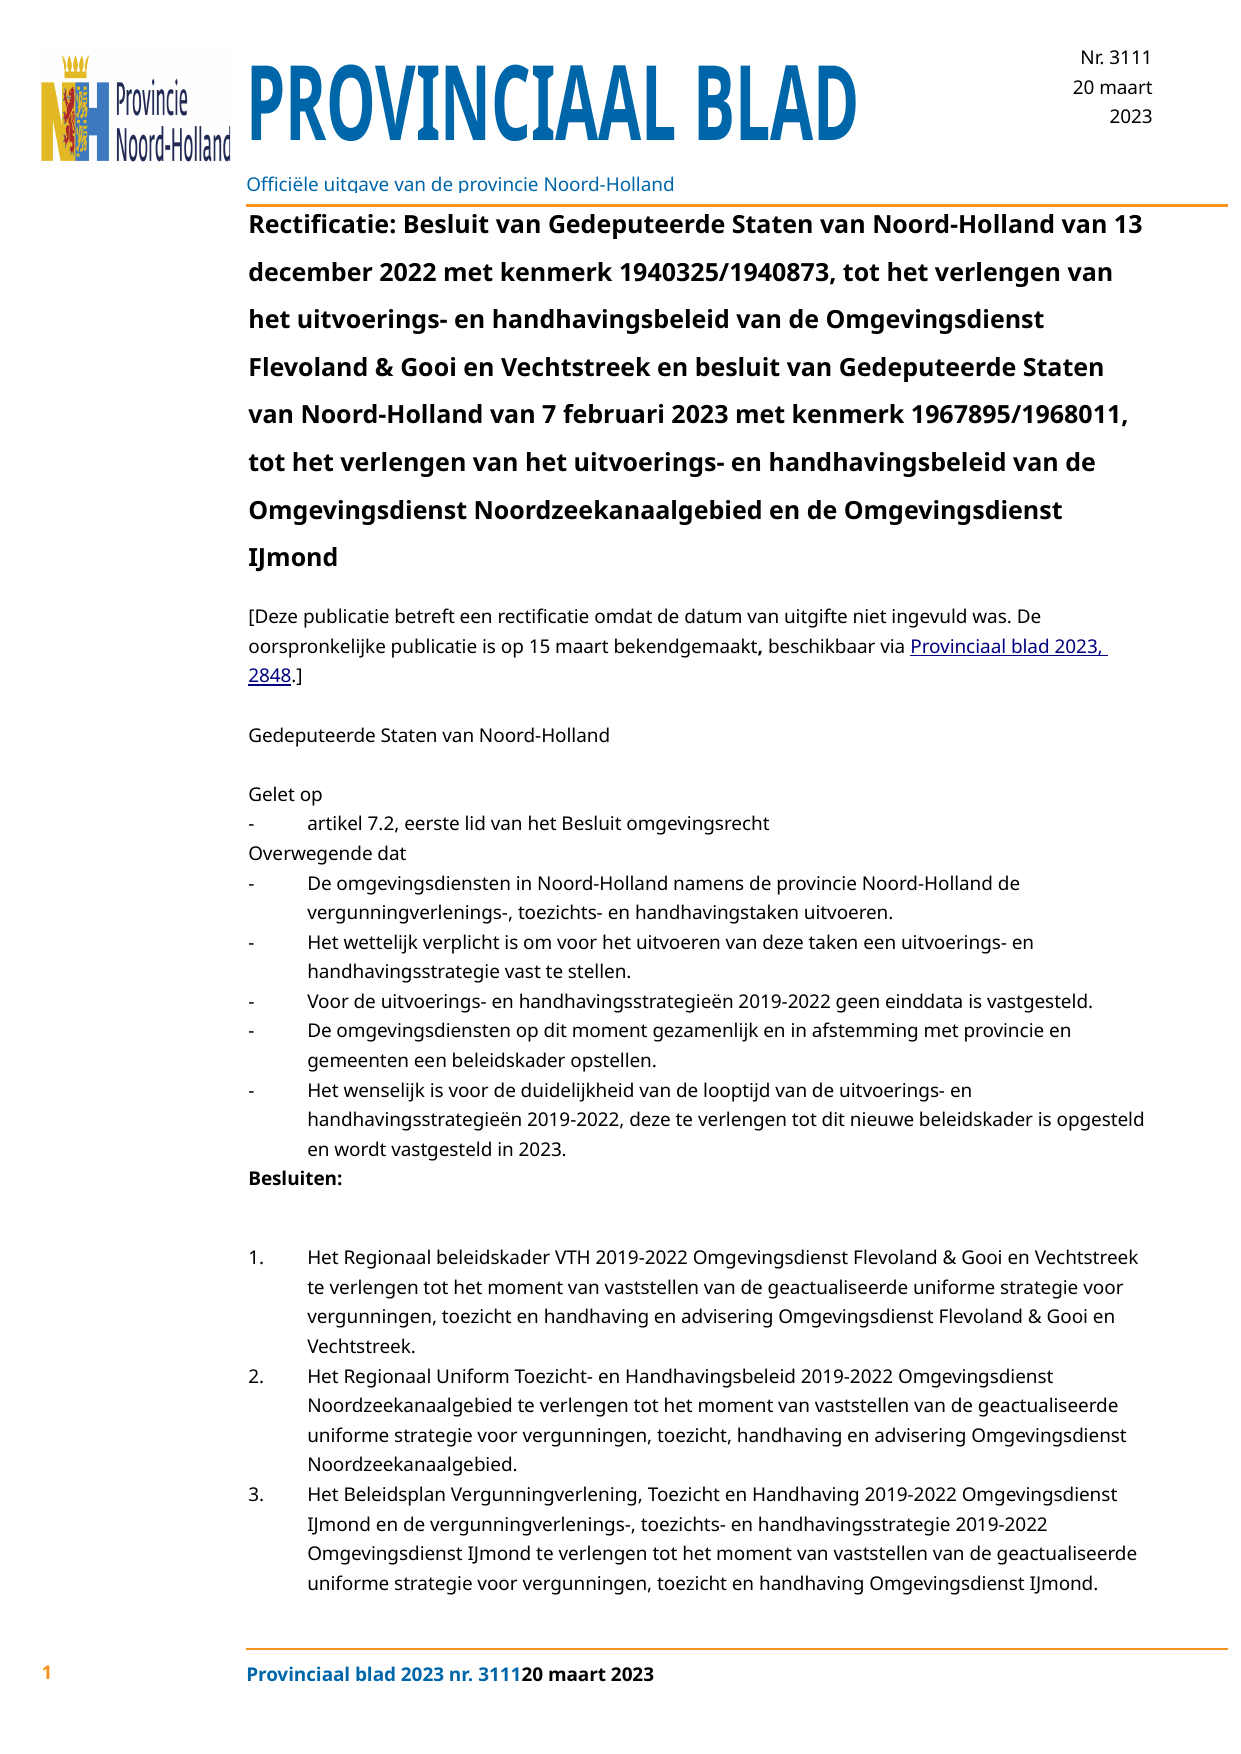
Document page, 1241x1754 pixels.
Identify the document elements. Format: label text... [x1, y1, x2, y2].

text [Deze publicatie betreft een rectificatie omdat de datum van uitgifte niet ingevuld was. De oorspronkelijke publicatie is op 15 maart bekendgemaakt, beschikbaar via Provinciaal blad 2023, 2848.] [248, 603, 1152, 688]
text Gelet op [248, 781, 1152, 807]
list Het Regionaal beleidskader VTH 2019-2022 Omgevingsdienst Flevoland & Gooi en Vechtstreek te verlengen tot het moment van vaststellen van de geactualiseerde uniforme strategie voor vergunningen, toezicht en handhaving en advisering Omgevingsdienst Flevoland & Gooi en Vechtstreek. [248, 1244, 1152, 1359]
list Voor de uitvoerings- en handhavingsstrategieën 2019-2022 geen einddata is vastgesteld. [248, 988, 1152, 1014]
list De omgevingsdiensten in Noord-Holland namens de provincie Noord-Holland de vergunningverlenings-, toezichts- en handhavingstaken uitvoeren. [248, 870, 1152, 925]
list Het wenselijk is voor de duidelijkheid van de looptijd van de uitvoerings- en handhavingsstrategieën 2019-2022, deze te verlengen tot dit nieuwe beleidskader is opgesteld en wordt vastgesteld in 2023. [248, 1077, 1152, 1162]
text Gedeputeerde Staten van Noord-Holland [248, 722, 1152, 748]
picture [41, 47, 231, 172]
list Het wettelijk verplicht is om voor het uitvoeren van deze taken een uitvoerings- en handhavingsstrategie vast te stellen. [248, 929, 1152, 984]
text Besluiten: [248, 1166, 1152, 1191]
list Het Beleidsplan Vergunningverlening, Toezicht en Handhaving 2019-2022 Omgevingsdienst IJmond en de vergunningverlenings-, toezichts- en handhavingsstrategie 2019-2022 Omgevingsdienst IJmond te verlengen tot het moment van vaststellen van de geactualiseerde uniforme strategie voor vergunningen, toezicht en handhaving Omgevingsdienst IJmond. [248, 1481, 1152, 1596]
list Het Regionaal Uniform Toezicht- en Handhavingsbeleid 2019-2022 Omgevingsdienst Noordzeekanaalgebied te verlengen tot het moment van vaststellen van de geactualiseerde uniforme strategie voor vergunningen, toezicht, handhaving en advisering Omgevingsdienst Noordzeekanaalgebied. [248, 1363, 1152, 1477]
list De omgevingsdiensten op dit moment gezamenlijk en in afstemming met provincie en gemeenten een beleidskader opstellen. [248, 1018, 1152, 1073]
list artikel 7.2, eerste lid van het Besluit omgevingsrecht [248, 811, 1152, 836]
text Rectificatie: Besluit van Gedeputeerde Staten van Noord-Holland van 13 december 2022 met kenmerk 1940325/1940873, tot het verlengen van het uitvoerings- en handhavingsbeleid van de Omgevingsdienst Flevoland & Gooi en Vechtstreek en besluit van Gedeputeerde Staten van Noord-Holland van 7 februari 2023 met kenmerk 1967895/1968011, tot het verlengen van het uitvoerings- en handhavingsbeleid van de Omgevingsdienst Noordzeekanaalgebied en de Omgevingsdienst IJmond [248, 207, 1152, 574]
text Overwegende dat [248, 840, 1152, 866]
